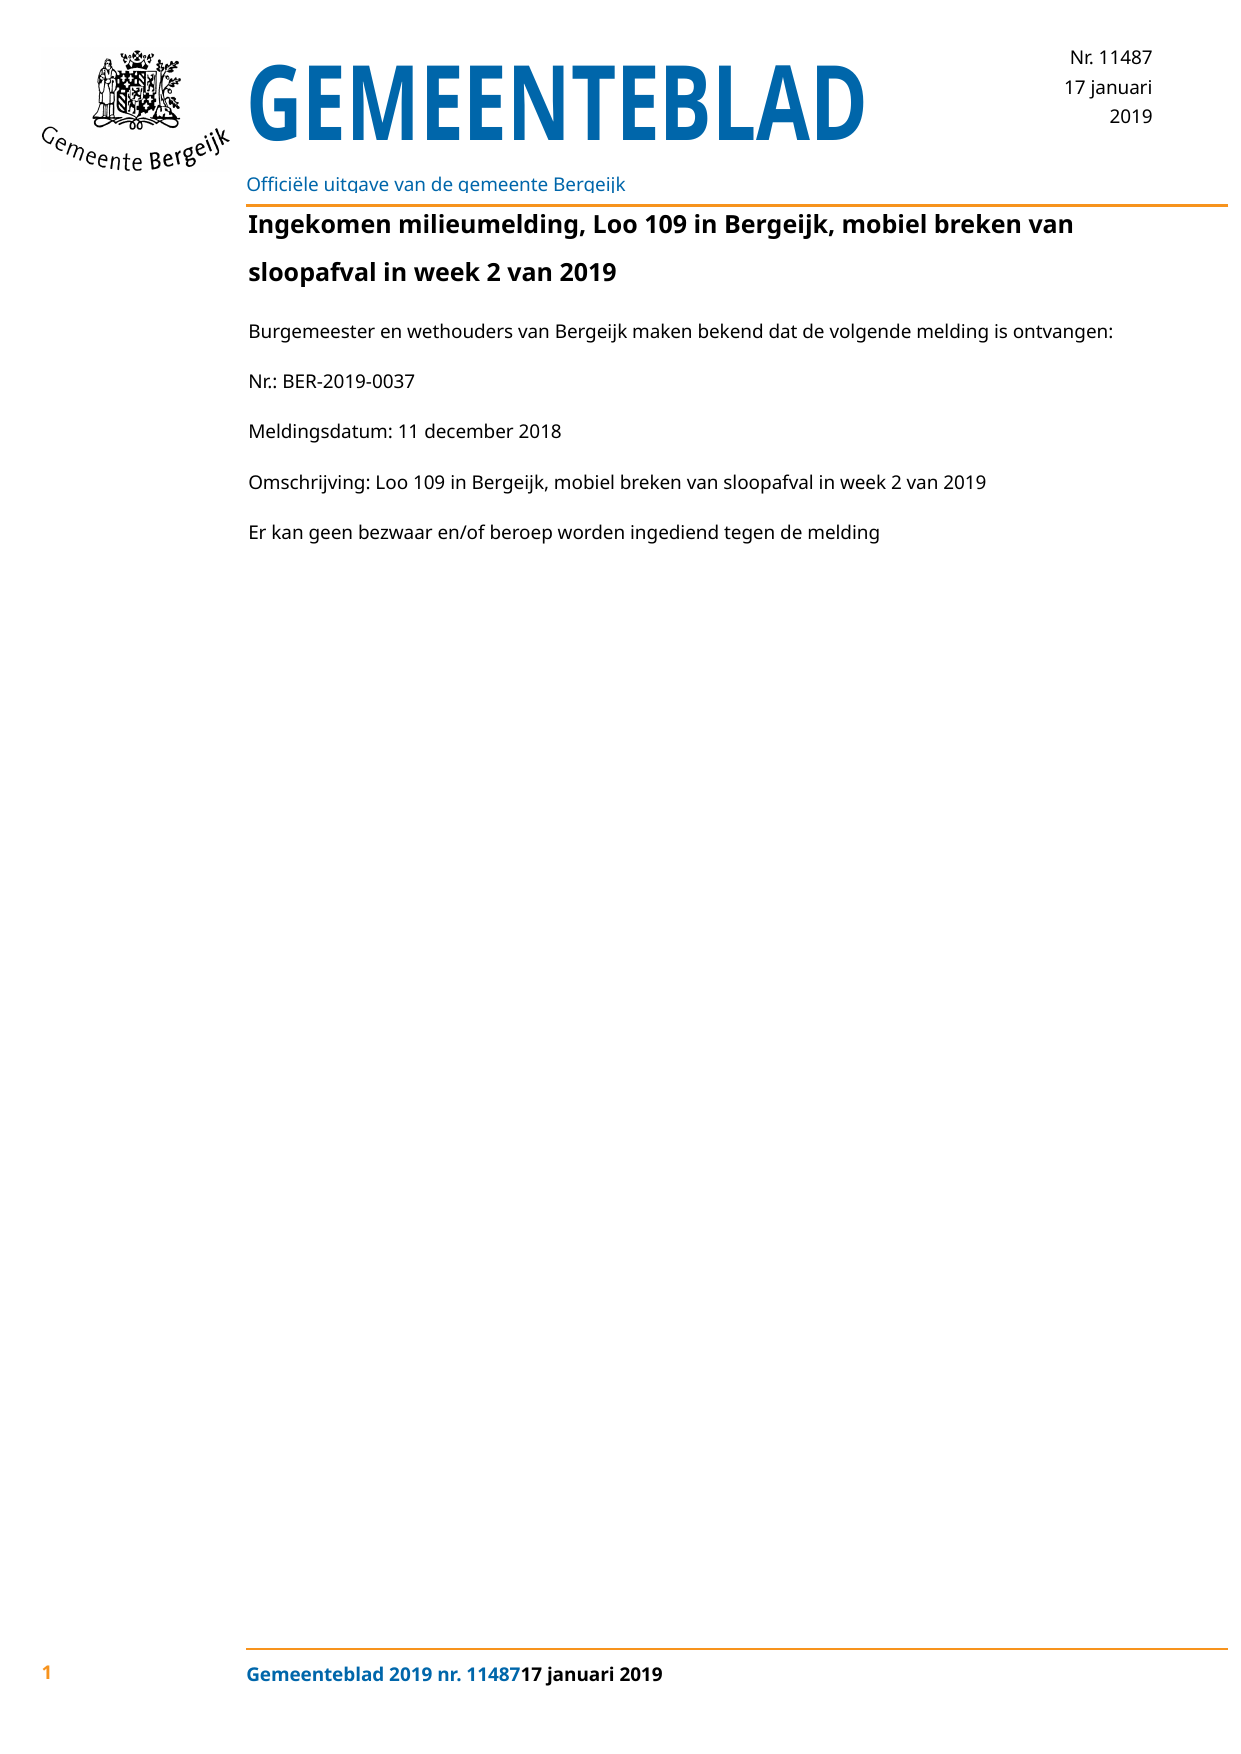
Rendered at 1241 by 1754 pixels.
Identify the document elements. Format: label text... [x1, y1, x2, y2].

picture [41, 47, 231, 172]
text Er kan geen bezwaar en/of beroep worden ingediend tegen de melding [248, 519, 1152, 545]
text Meldingsdatum: 11 december 2018 [248, 419, 1152, 444]
text Ingekomen milieumelding, Loo 109 in Bergeijk, mobiel breken van sloopafval in week 2 van 2019 [248, 207, 1152, 288]
text Omschrijving: Loo 109 in Bergeijk, mobiel breken van sloopafval in week 2 van 2019 [248, 469, 1152, 495]
text Burgemeester en wethouders van Bergeijk maken bekend dat de volgende melding is ontvangen: [248, 318, 1152, 344]
text Nr.: BER-2019-0037 [248, 368, 1152, 394]
